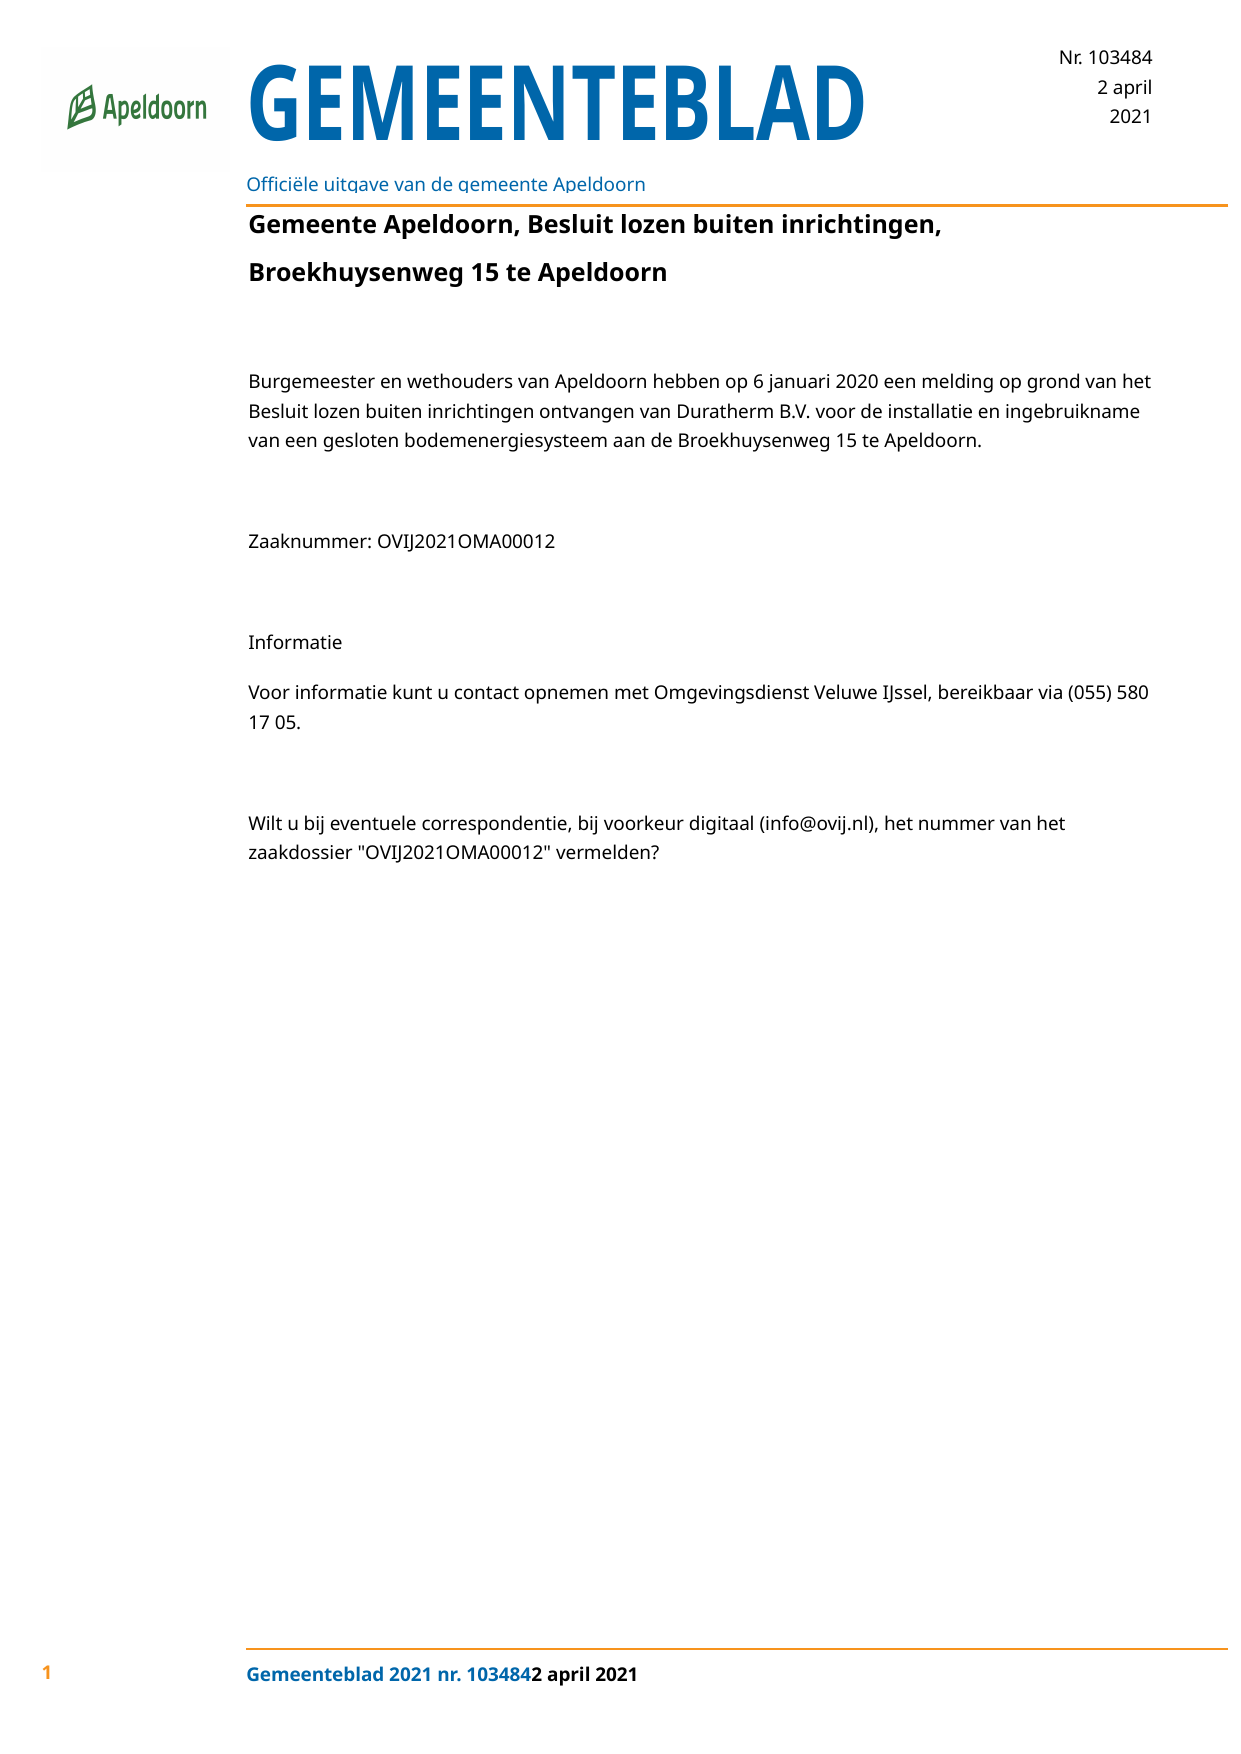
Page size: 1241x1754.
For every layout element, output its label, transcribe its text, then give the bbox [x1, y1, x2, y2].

text Informatie [248, 629, 1152, 655]
text Burgemeester en wethouders van Apeldoorn hebben op 6 januari 2020 een melding op grond van het Besluit lozen buiten inrichtingen ontvangen van Duratherm B.V. voor de installatie en ingebruikname van een gesloten bodemenergiesysteem aan de Broekhuysenweg 15 te Apeldoorn. [248, 368, 1152, 453]
text Voor informatie kunt u contact opnemen met Omgevingsdienst Veluwe IJssel, bereikbaar via (055) 580 17 05. [248, 679, 1152, 735]
text Gemeente Apeldoorn, Besluit lozen buiten inrichtingen, Broekhuysenweg 15 te Apeldoorn [248, 207, 1152, 288]
text Zaaknummer: OVIJ2021OMA00012 [248, 528, 1152, 554]
text Wilt u bij eventuele correspondentie, bij voorkeur digitaal (info@ovij.nl), het nummer van het zaakdossier "OVIJ2021OMA00012" vermelden? [248, 810, 1152, 865]
picture [41, 47, 231, 172]
